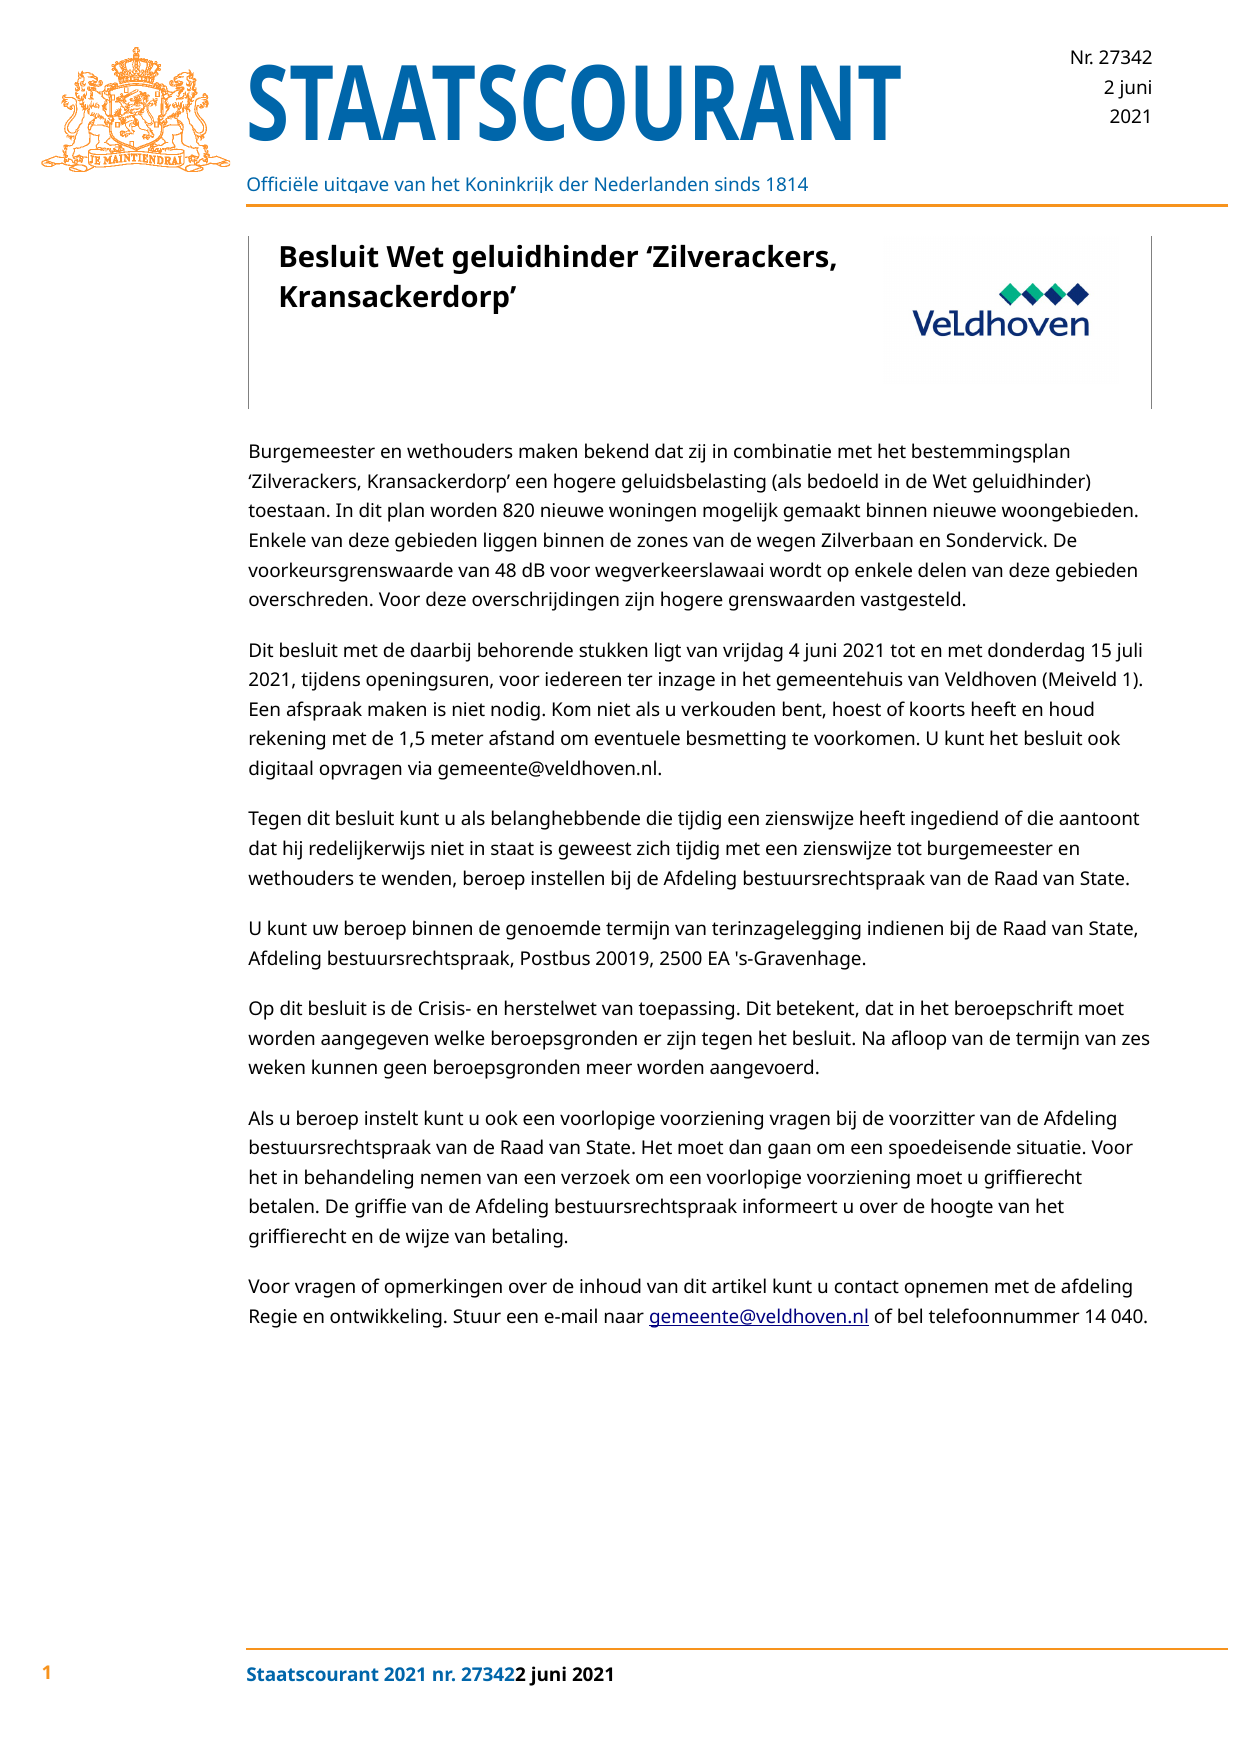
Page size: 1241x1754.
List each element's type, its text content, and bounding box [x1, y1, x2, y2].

table_header Besluit Wet geluidhinder ‘Zilverackers, Kransackerdorp’ [249, 236, 850, 409]
text Tegen dit besluit kunt u als belanghebbende die tijdig een zienswijze heeft ingediend of die aantoont dat hij redelijkerwijs niet in staat is geweest zich tijdig met een zienswijze tot burgemeester en wethouders te wenden, beroep instellen bij de Afdeling bestuursrechtspraak van de Raad van State. [248, 806, 1152, 891]
text Dit besluit met de daarbij behorende stukken ligt van vrijdag 4 juni 2021 tot en met donderdag 15 juli 2021, tijdens openingsuren, voor iedereen ter inzage in het gemeentehuis van Veldhoven (Meiveld 1). Een afspraak maken is niet nodig. Kom niet als u verkouden bent, hoest of koorts heeft en houd rekening met de 1,5 meter afstand om eventuele besmetting te voorkomen. U kunt het besluit ook digitaal opvragen via gemeente@veldhoven.nl. [248, 637, 1152, 781]
text Op dit besluit is de Crisis- en herstelwet van toepassing. Dit betekent, dat in het beroepschrift moet worden aangegeven welke beroepsgronden er zijn tegen het besluit. Na afloop van de termijn van zes weken kunnen geen beroepsgronden meer worden aangevoerd. [248, 995, 1152, 1080]
picture [41, 47, 231, 172]
table_header [850, 236, 1151, 409]
text Als u beroep instelt kunt u ook een voorlopige voorziening vragen bij de voorzitter van de Afdeling bestuursrechtspraak van de Raad van State. Het moet dan gaan om een spoedeisende situatie. Voor het in behandeling nemen van een verzoek om een voorlopige voorziening moet u griffierecht betalen. De griffie van de Afdeling bestuursrechtspraak informeert u over de hoogte van het griffierecht en de wijze van betaling. [248, 1105, 1152, 1249]
text Burgemeester en wethouders maken bekend dat zij in combinatie met het bestemmingsplan ‘Zilverackers, Kransackerdorp’ een hogere geluidsbelasting (als bedoeld in de Wet geluidhinder) toestaan. In dit plan worden 820 nieuwe woningen mogelijk gemaakt binnen nieuwe woongebieden. Enkele van deze gebieden liggen binnen de zones van de wegen Zilverbaan en Sondervick. De voorkeursgrenswaarde van 48 dB voor wegverkeerslawaai wordt op enkele delen van deze gebieden overschreden. Voor deze overschrijdingen zijn hogere grenswaarden vastgesteld. [248, 438, 1152, 612]
text U kunt uw beroep binnen de genoemde termijn van terinzagelegging indienen bij de Raad van State, Afdeling bestuursrechtspraak, Postbus 20019, 2500 EA 's-Gravenhage. [248, 915, 1152, 971]
text Voor vragen of opmerkingen over de inhoud van dit artikel kunt u contact opnemen met de afdeling Regie en ontwikkeling. Stuur een e-mail naar gemeente@veldhoven.nl of bel telefoonnummer 14 040. [248, 1273, 1152, 1329]
picture [882, 236, 1119, 384]
